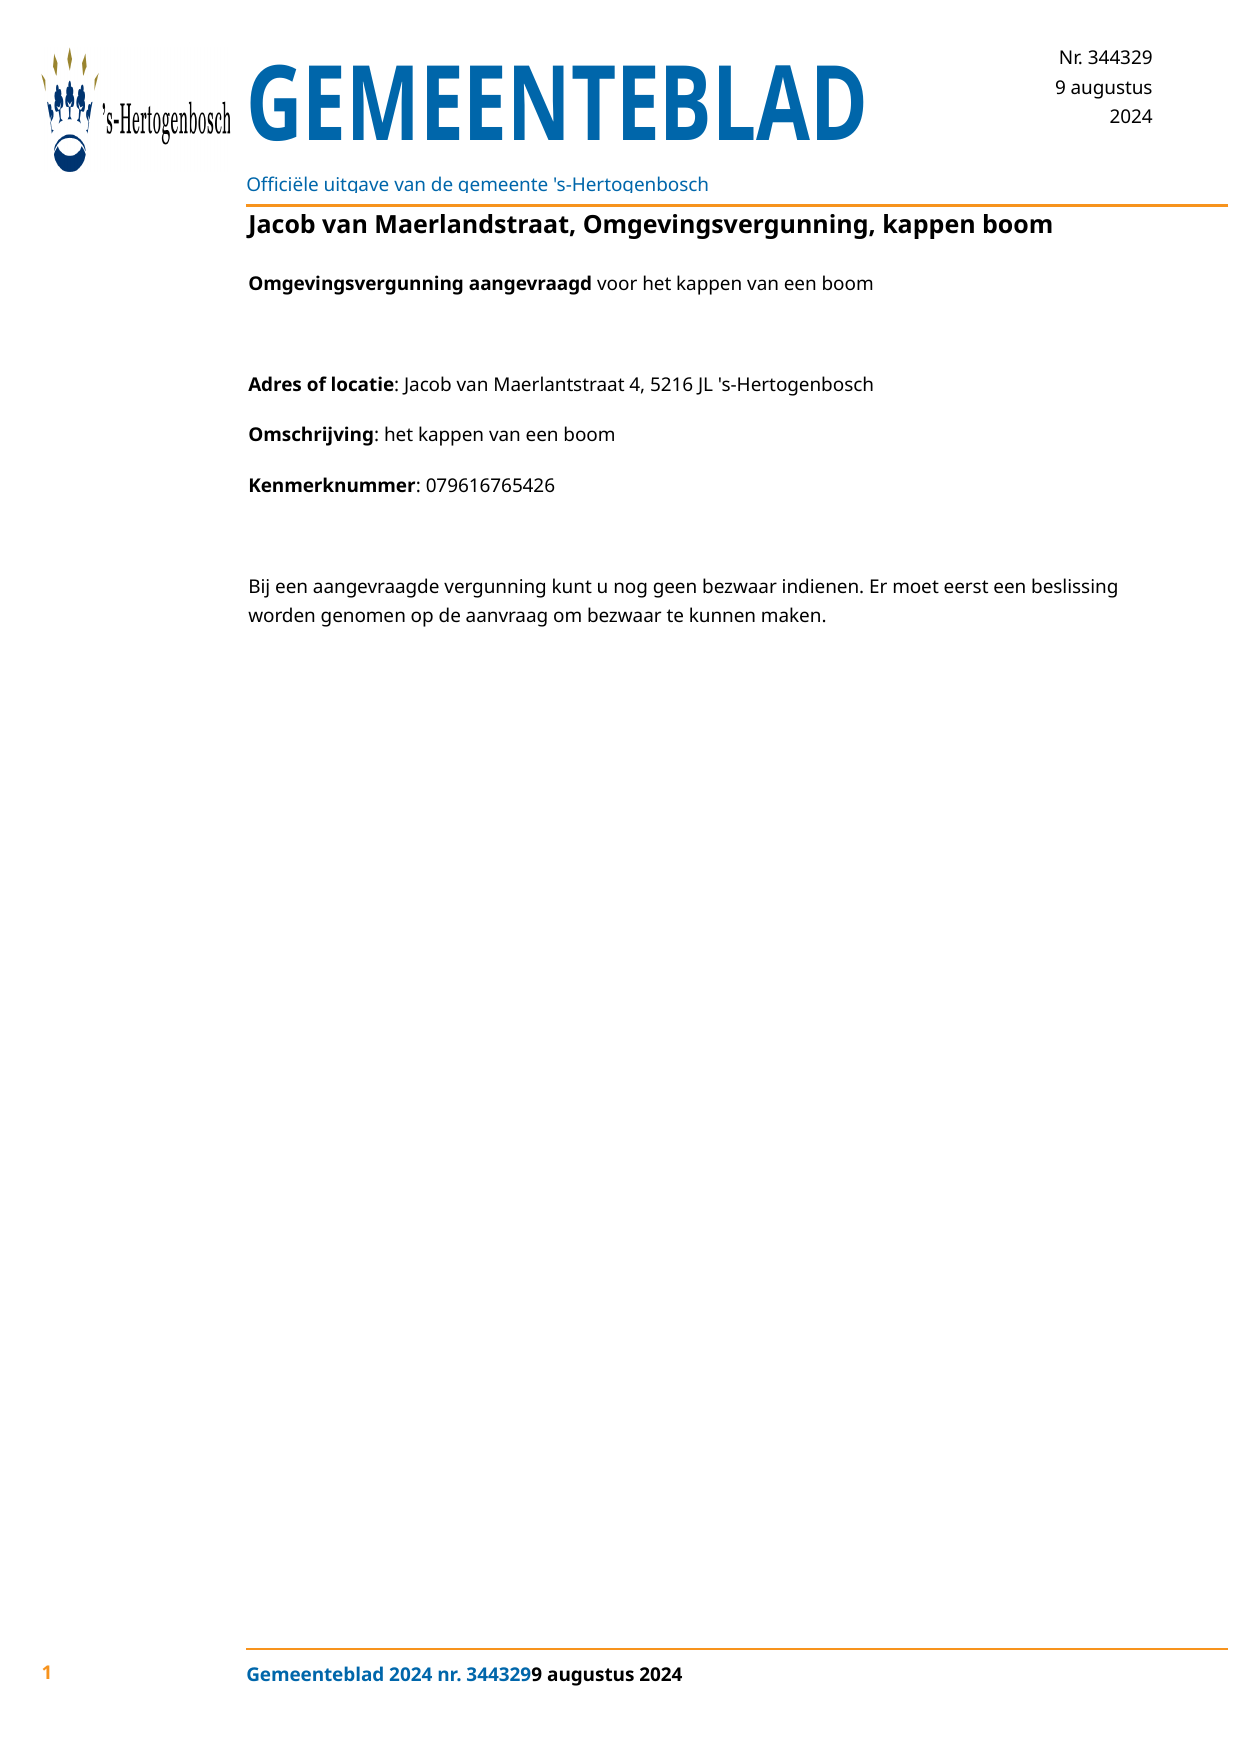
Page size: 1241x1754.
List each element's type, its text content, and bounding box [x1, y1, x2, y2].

text Omschrijving: het kappen van een boom [248, 422, 1152, 447]
text Bij een aangevraagde vergunning kunt u nog geen bezwaar indienen. Er moet eerst een beslissing worden genomen op de aanvraag om bezwaar te kunnen maken. [248, 573, 1152, 628]
text Jacob van Maerlandstraat, Omgevingsvergunning, kappen boom [248, 207, 1152, 241]
text Kenmerknummer: 079616765426 [248, 472, 1152, 498]
text Adres of locatie: Jacob van Maerlantstraat 4, 5216 JL 's-Hertogenbosch [248, 371, 1152, 397]
picture [41, 47, 231, 172]
text Omgevingsvergunning aangevraagd voor het kappen van een boom [248, 270, 1152, 296]
